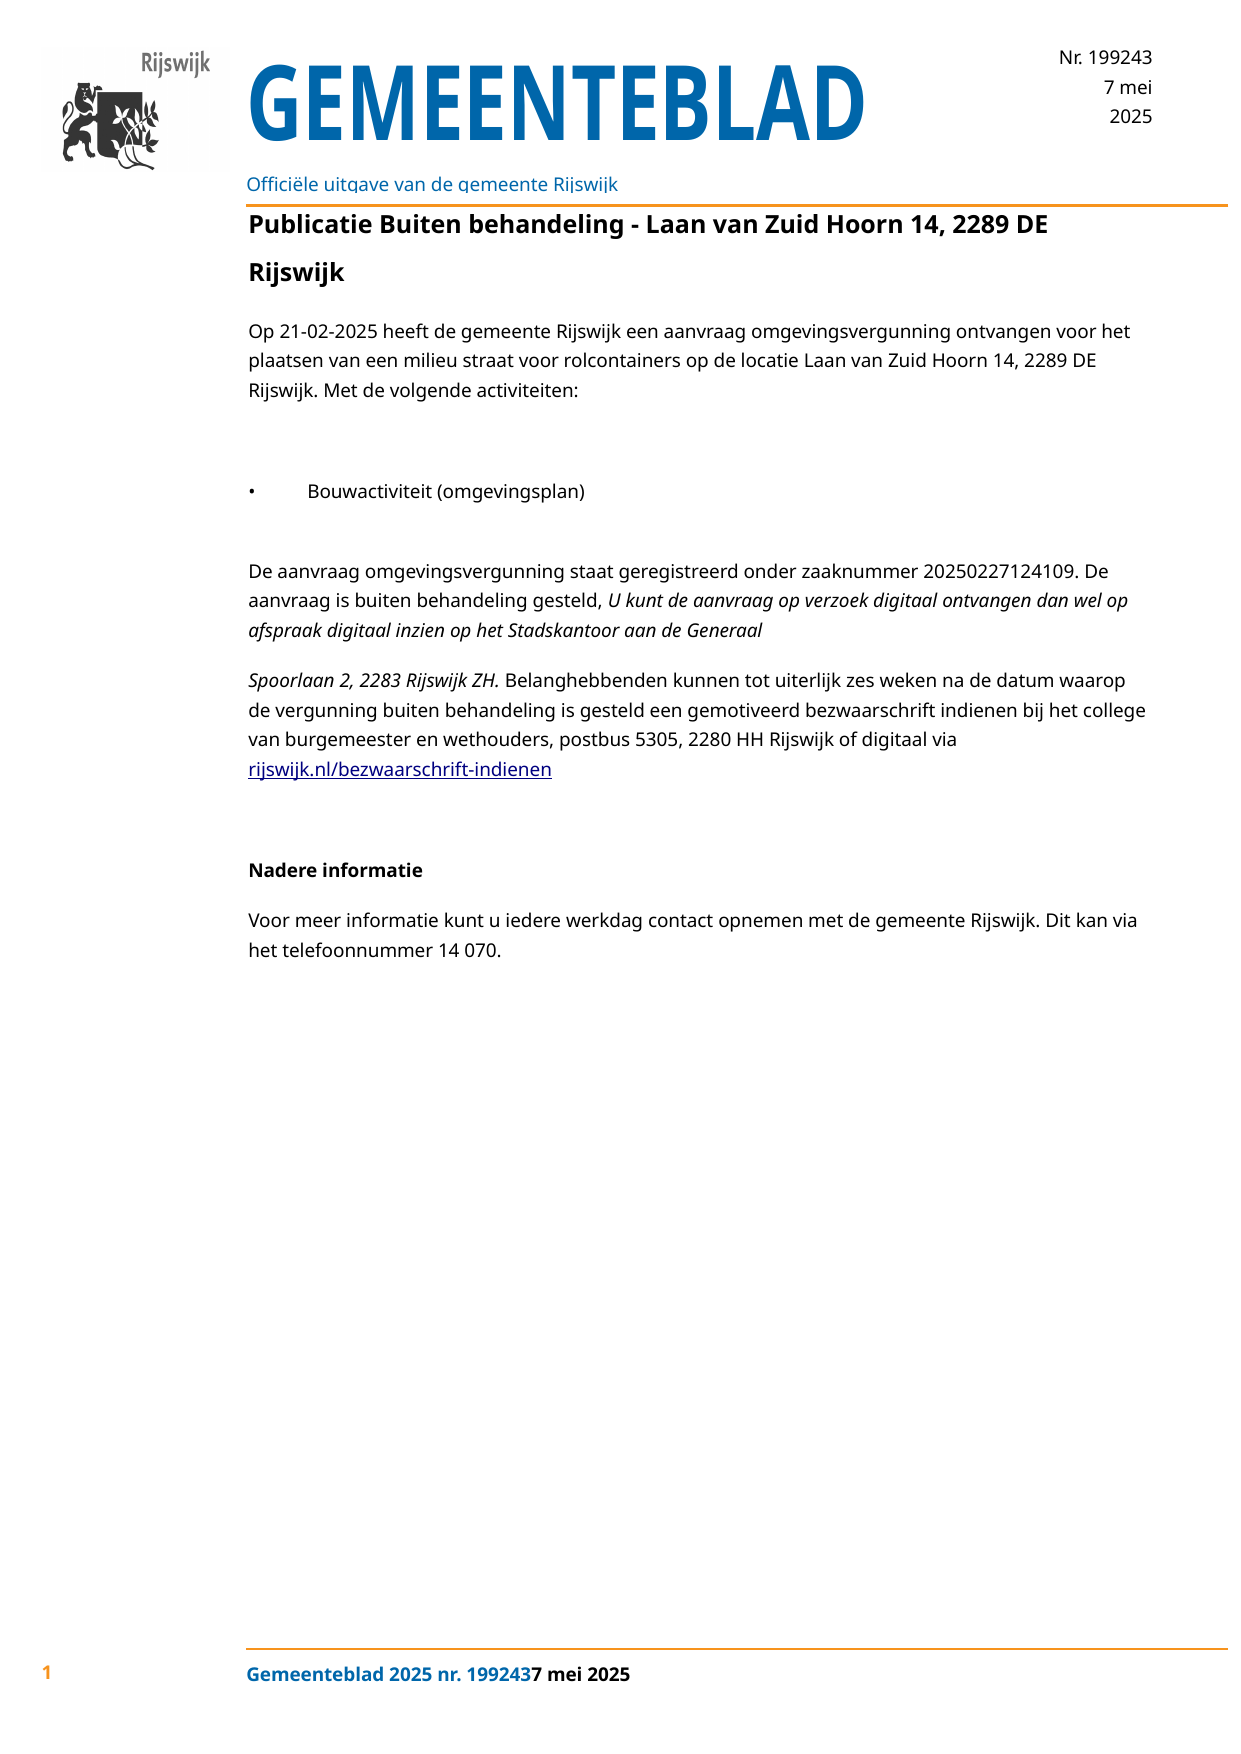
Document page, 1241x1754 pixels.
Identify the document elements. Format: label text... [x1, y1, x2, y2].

picture [41, 47, 231, 172]
text Nadere informatie [248, 857, 1152, 883]
text De aanvraag omgevingsvergunning staat geregistreerd onder zaaknummer 20250227124109. De aanvraag is buiten behandeling gesteld, U kunt de aanvraag op verzoek digitaal ontvangen dan wel op afspraak digitaal inzien op het Stadskantoor aan de Generaal [248, 558, 1152, 643]
list Bouwactiviteit (omgevingsplan) [248, 478, 1152, 504]
text Spoorlaan 2, 2283 Rijswijk ZH. Belanghebbenden kunnen tot uiterlijk zes weken na de datum waarop de vergunning buiten behandeling is gesteld een gemotiveerd bezwaarschrift indienen bij het college van burgemeester en wethouders, postbus 5305, 2280 HH Rijswijk of digitaal via rijswijk.nl/bezwaarschrift-indienen [248, 667, 1152, 782]
text Op 21-02-2025 heeft de gemeente Rijswijk een aanvraag omgevingsvergunning ontvangen voor het plaatsen van een milieu straat voor rolcontainers op de locatie Laan van Zuid Hoorn 14, 2289 DE Rijswijk. Met de volgende activiteiten: [248, 318, 1152, 403]
text Voor meer informatie kunt u iedere werkdag contact opnemen met de gemeente Rijswijk. Dit kan via het telefoonnummer 14 070. [248, 907, 1152, 963]
text Publicatie Buiten behandeling - Laan van Zuid Hoorn 14, 2289 DE Rijswijk [248, 207, 1152, 288]
